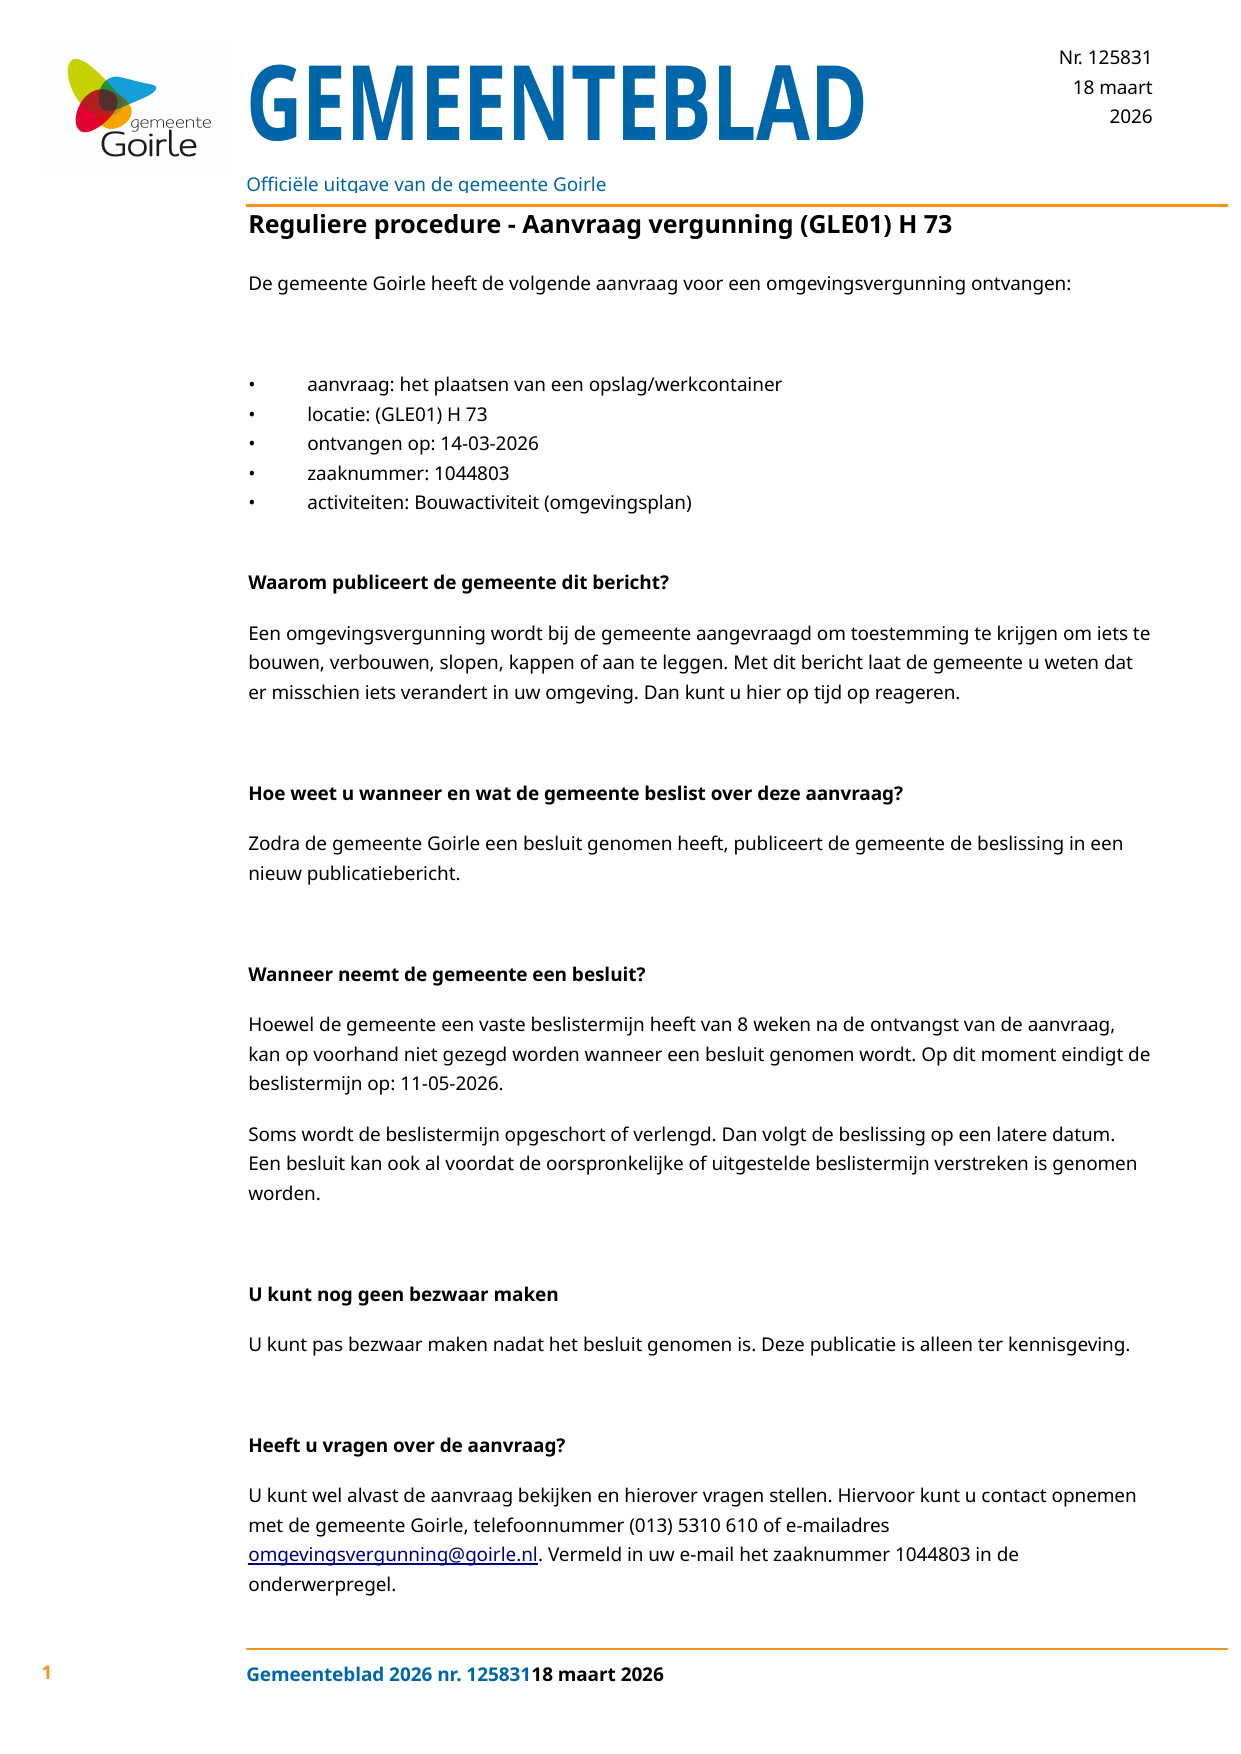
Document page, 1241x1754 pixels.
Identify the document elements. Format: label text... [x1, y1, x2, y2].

text Wanneer neemt de gemeente een besluit? [248, 961, 1152, 986]
list aanvraag: het plaatsen van een opslag/werkcontainer [248, 371, 1152, 397]
text Hoe weet u wanneer en wat de gemeente beslist over deze aanvraag? [248, 780, 1152, 806]
text Heeft u vragen over de aanvraag? [248, 1432, 1152, 1458]
picture [41, 47, 231, 172]
list zaaknummer: 1044803 [248, 460, 1152, 486]
text U kunt wel alvast de aanvraag bekijken en hierover vragen stellen. Hiervoor kunt u contact opnemen met de gemeente Goirle, telefoonnummer (013) 5310 610 of e-mailadres omgevingsvergunning@goirle.nl. Vermeld in uw e-mail het zaaknummer 1044803 in de onderwerpregel. [248, 1482, 1152, 1597]
text Reguliere procedure - Aanvraag vergunning (GLE01) H 73 [248, 207, 1152, 241]
text Waarom publiceert de gemeente dit bericht? [248, 569, 1152, 595]
list locatie: (GLE01) H 73 [248, 401, 1152, 426]
list activiteiten: Bouwactiviteit (omgevingsplan) [248, 489, 1152, 515]
text Hoewel de gemeente een vaste beslistermijn heeft van 8 weken na de ontvangst van de aanvraag, kan op voorhand niet gezegd worden wanneer een besluit genomen wordt. Op dit moment eindigt de beslistermijn op: 11-05-2026. [248, 1011, 1152, 1096]
text Zodra de gemeente Goirle een besluit genomen heeft, publiceert de gemeente de beslissing in een nieuw publicatiebericht. [248, 830, 1152, 886]
text De gemeente Goirle heeft de volgende aanvraag voor een omgevingsvergunning ontvangen: [248, 270, 1152, 296]
text U kunt nog geen bezwaar maken [248, 1281, 1152, 1306]
text Een omgevingsvergunning wordt bij de gemeente aangevraagd om toestemming te krijgen om iets te bouwen, verbouwen, slopen, kappen of aan te leggen. Met dit bericht laat de gemeente u weten dat er misschien iets verandert in uw omgeving. Dan kunt u hier op tijd op reageren. [248, 620, 1152, 705]
text U kunt pas bezwaar maken nadat het besluit genomen is. Deze publicatie is alleen ter kennisgeving. [248, 1331, 1152, 1357]
list ontvangen op: 14-03-2026 [248, 430, 1152, 456]
text Soms wordt de beslistermijn opgeschort of verlengd. Dan volgt de beslissing op een latere datum. Een besluit kan ook al voordat de oorspronkelijke of uitgestelde beslistermijn verstreken is genomen worden. [248, 1121, 1152, 1206]
